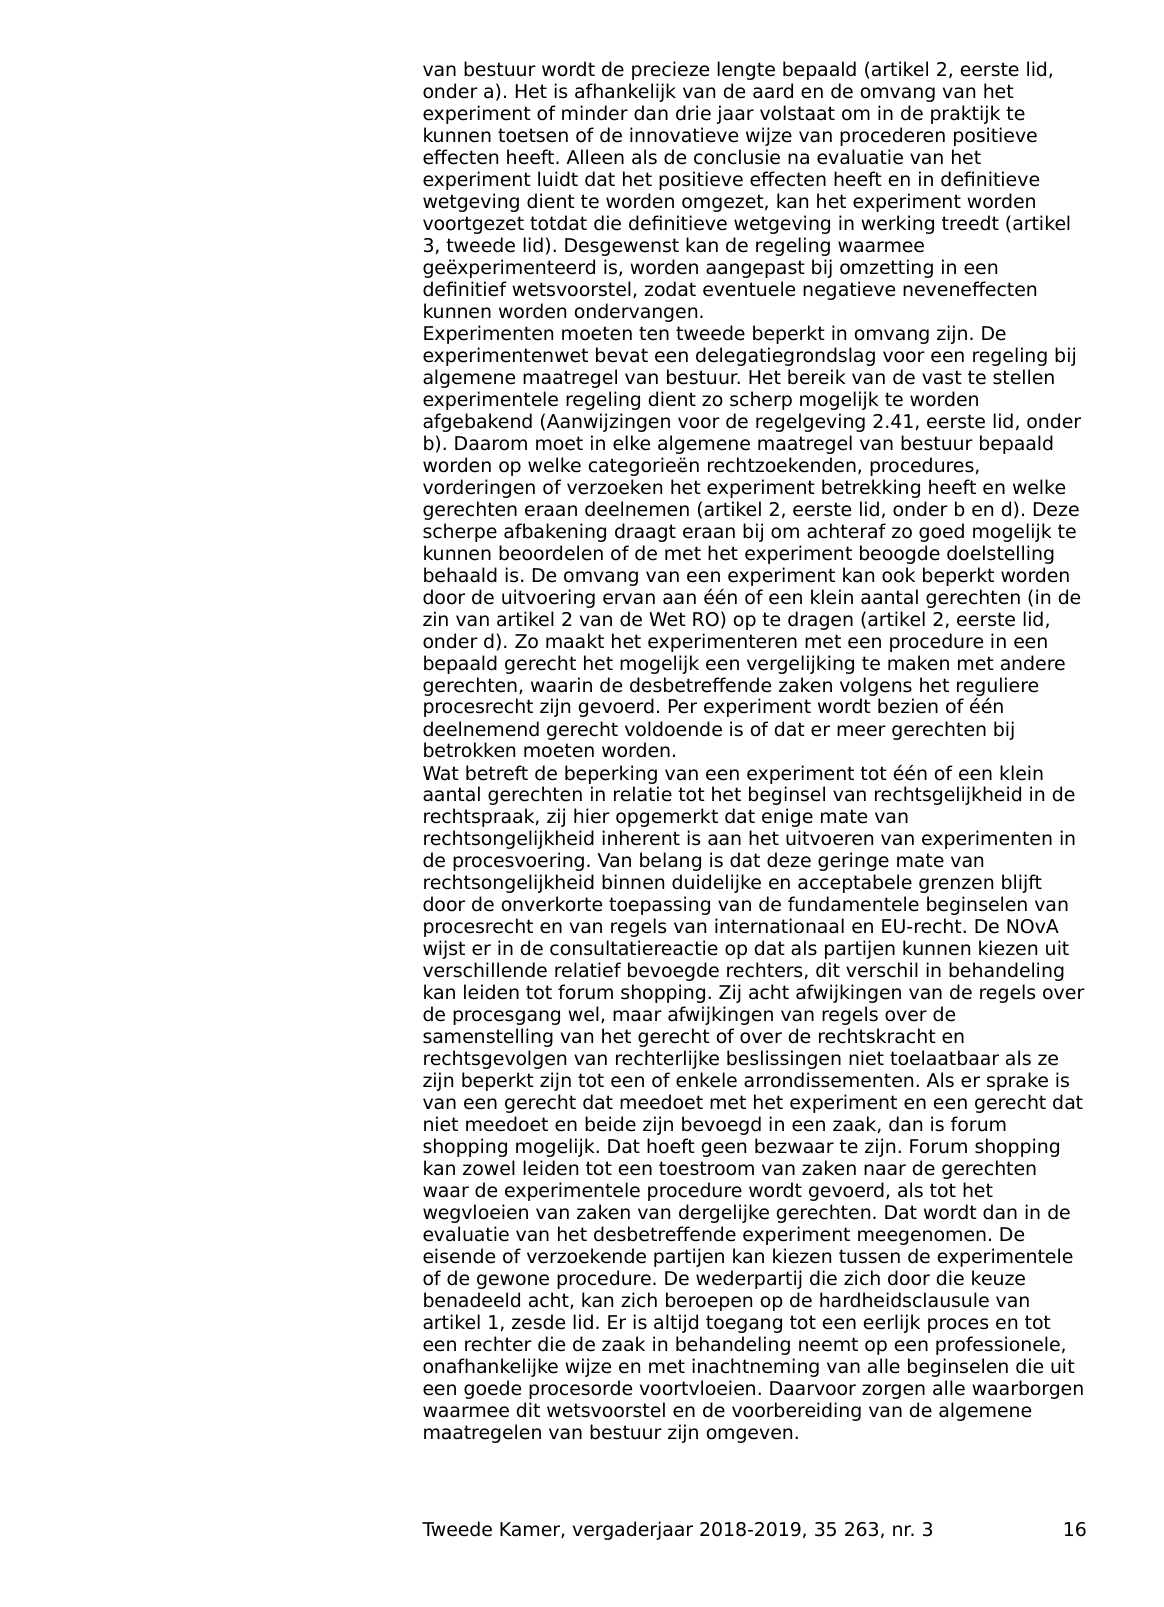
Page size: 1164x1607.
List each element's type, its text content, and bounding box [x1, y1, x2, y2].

text Experimenten moeten ten tweede beperkt in omvang zijn. De experimentenwet bevat een delegatiegrondslag voor een regeling bij algemene maatregel van bestuur. Het bereik van de vast te stellen experimentele regeling dient zo scherp mogelijk te worden afgebakend (Aanwijzingen voor de regelgeving 2.41, eerste lid, onder b). Daarom moet in elke algemene maatregel van bestuur bepaald worden op welke categorieën rechtzoekenden, procedures, vorderingen of verzoeken het experiment betrekking heeft en welke gerechten eraan deelnemen (artikel 2, eerste lid, onder b en d). Deze scherpe afbakening draagt eraan bij om achteraf zo goed mogelijk te kunnen beoordelen of de met het experiment beoogde doelstelling behaald is. De omvang van een experiment kan ook beperkt worden door de uitvoering ervan aan één of een klein aantal gerechten (in de zin van artikel 2 van de Wet RO) op te dragen (artikel 2, eerste lid, onder d). Zo maakt het experimenteren met een procedure in een bepaald gerecht het mogelijk een vergelijking te maken met andere gerechten, waarin de desbetreffende zaken volgens het reguliere procesrecht zijn gevoerd. Per experiment wordt bezien of één deelnemend gerecht voldoende is of dat er meer gerechten bij betrokken moeten worden. [422, 323, 1087, 762]
text van bestuur wordt de precieze lengte bepaald (artikel 2, eerste lid, onder a). Het is afhankelijk van de aard en de omvang van het experiment of minder dan drie jaar volstaat om in de praktijk te kunnen toetsen of de innovatieve wijze van procederen positieve effecten heeft. Alleen als de conclusie na evaluatie van het experiment luidt dat het positieve effecten heeft en in definitieve wetgeving dient te worden omgezet, kan het experiment worden voortgezet totdat die definitieve wetgeving in werking treedt (artikel 3, tweede lid). Desgewenst kan de regeling waarmee geëxperimenteerd is, worden aangepast bij omzetting in een definitief wetsvoorstel, zodat eventuele negatieve neveneffecten kunnen worden ondervangen. [422, 59, 1087, 323]
text Wat betreft de beperking van een experiment tot één of een klein aantal gerechten in relatie tot het beginsel van rechtsgelijkheid in de rechtspraak, zij hier opgemerkt dat enige mate van rechtsongelijkheid inherent is aan het uitvoeren van experimenten in de procesvoering. Van belang is dat deze geringe mate van rechtsongelijkheid binnen duidelijke en acceptabele grenzen blijft door de onverkorte toepassing van de fundamentele beginselen van procesrecht en van regels van internationaal en EU-recht. De NOvA wijst er in de consultatiereactie op dat als partijen kunnen kiezen uit verschillende relatief bevoegde rechters, dit verschil in behandeling kan leiden tot forum shopping. Zij acht afwijkingen van de regels over de procesgang wel, maar afwijkingen van regels over de samenstelling van het gerecht of over de rechtskracht en rechtsgevolgen van rechterlijke beslissingen niet toelaatbaar als ze zijn beperkt zijn tot een of enkele arrondissementen. Als er sprake is van een gerecht dat meedoet met het experiment en een gerecht dat niet meedoet en beide zijn bevoegd in een zaak, dan is forum shopping mogelijk. Dat hoeft geen bezwaar te zijn. Forum shopping kan zowel leiden tot een toestroom van zaken naar de gerechten waar de experimentele procedure wordt gevoerd, als tot het wegvloeien van zaken van dergelijke gerechten. Dat wordt dan in de evaluatie van het desbetreffende experiment meegenomen. De eisende of verzoekende partijen kan kiezen tussen de experimentele of de gewone procedure. De wederpartij die zich door die keuze benadeeld acht, kan zich beroepen op de hardheidsclausule van artikel 1, zesde lid. Er is altijd toegang tot een eerlijk proces en tot een rechter die de zaak in behandeling neemt op een professionele, onafhankelijke wijze en met inachtneming van alle beginselen die uit een goede procesorde voortvloeien. Daarvoor zorgen alle waarborgen waarmee dit wetsvoorstel en de voorbereiding van de algemene maatregelen van bestuur zijn omgeven. [422, 762, 1087, 1444]
